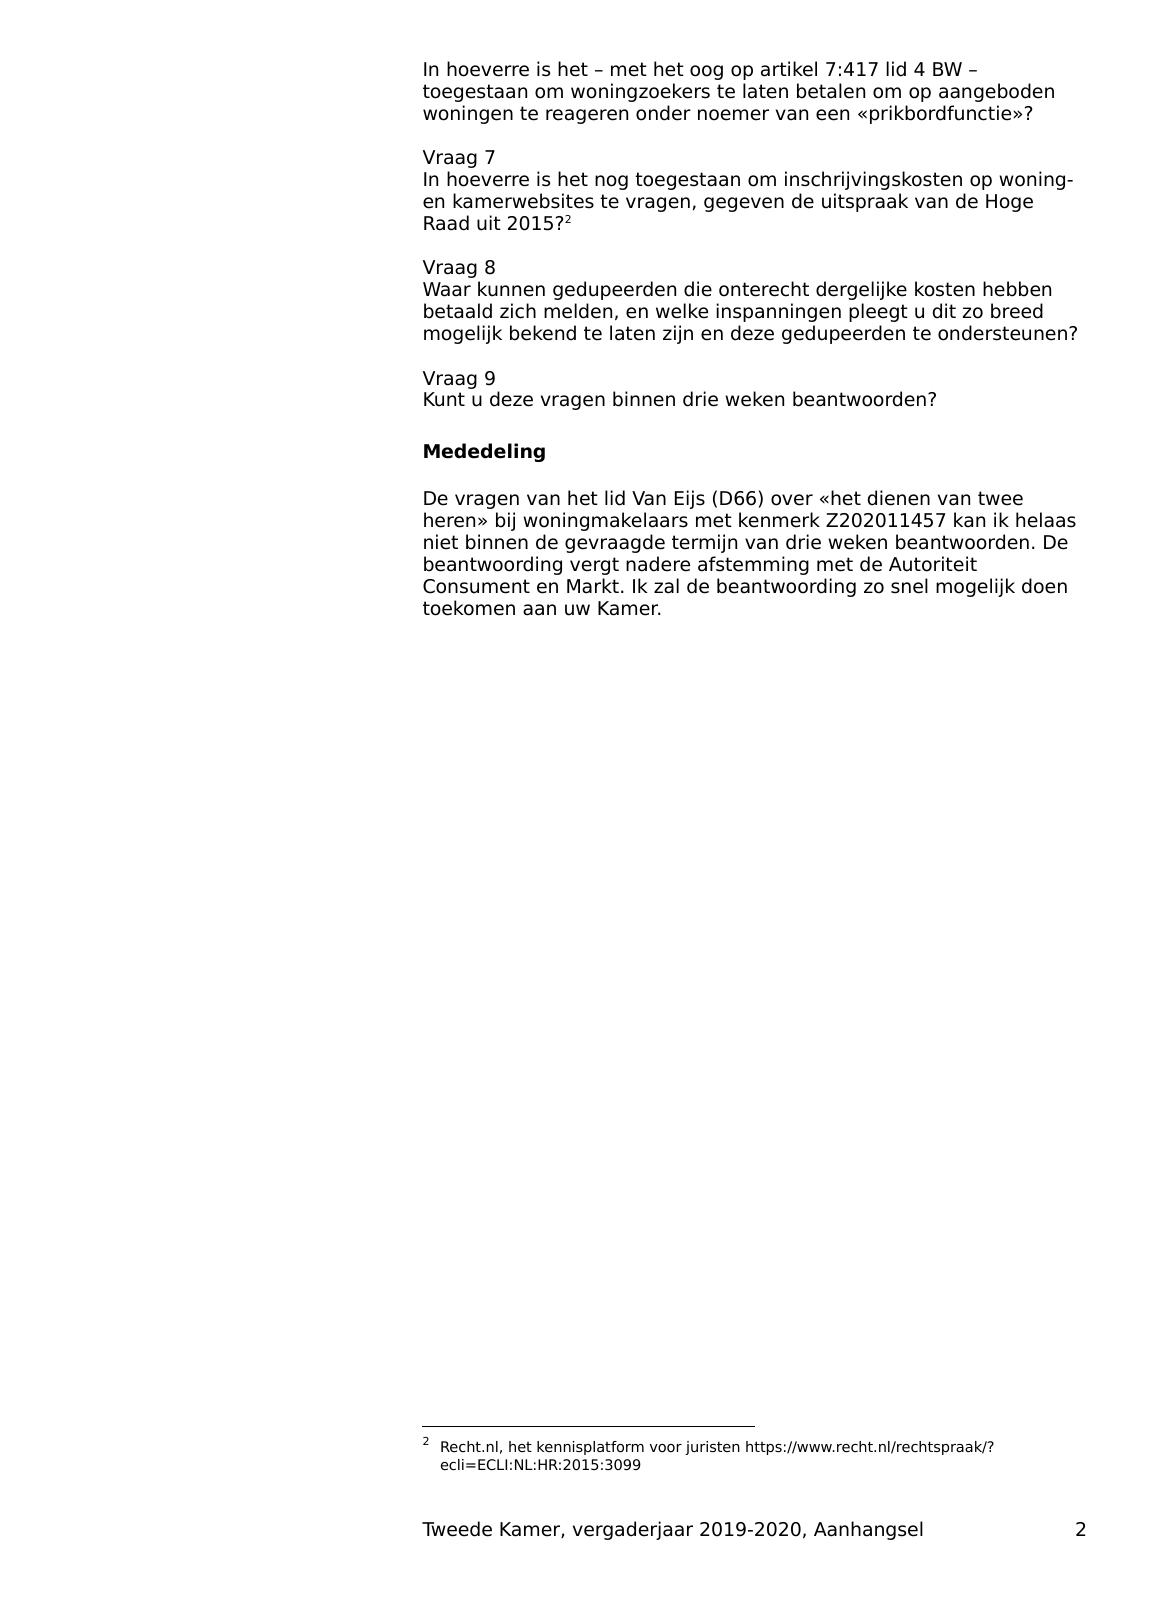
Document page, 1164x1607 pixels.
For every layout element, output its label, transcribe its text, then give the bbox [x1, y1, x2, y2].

text In hoeverre is het nog toegestaan om inschrijvingskosten op woning- en kamerwebsites te vragen, gegeven de uitspraak van de Hoge Raad uit 2015? [422, 169, 1087, 235]
text Vraag 8 [422, 257, 1087, 279]
text Recht.nl, het kennisplatform voor juristen https://www.recht.nl/rechtspraak/?ecli=ECLI:NL:HR:2015:3099 [422, 1435, 1087, 1474]
text Waar kunnen gedupeerden die onterecht dergelijke kosten hebben betaald zich melden, en welke inspanningen pleegt u dit zo breed mogelijk bekend te laten zijn en deze gedupeerden te ondersteunen? [422, 279, 1087, 345]
subtitle Mededeling [422, 441, 1087, 463]
text De vragen van het lid Van Eijs (D66) over «het dienen van twee heren» bij woningmakelaars met kenmerk Z202011457 kan ik helaas niet binnen de gevraagde termijn van drie weken beantwoorden. De beantwoording vergt nadere afstemming met de Autoriteit Consument en Markt. Ik zal de beantwoording zo snel mogelijk doen toekomen aan uw Kamer. [422, 488, 1087, 620]
text In hoeverre is het – met het oog op artikel 7:417 lid 4 BW – toegestaan om woningzoekers te laten betalen om op aangeboden woningen te reageren onder noemer van een «prikbordfunctie»? [422, 59, 1087, 125]
text Kunt u deze vragen binnen drie weken beantwoorden? [422, 389, 1087, 411]
text Vraag 9 [422, 367, 1087, 389]
text Vraag 7 [422, 147, 1087, 169]
